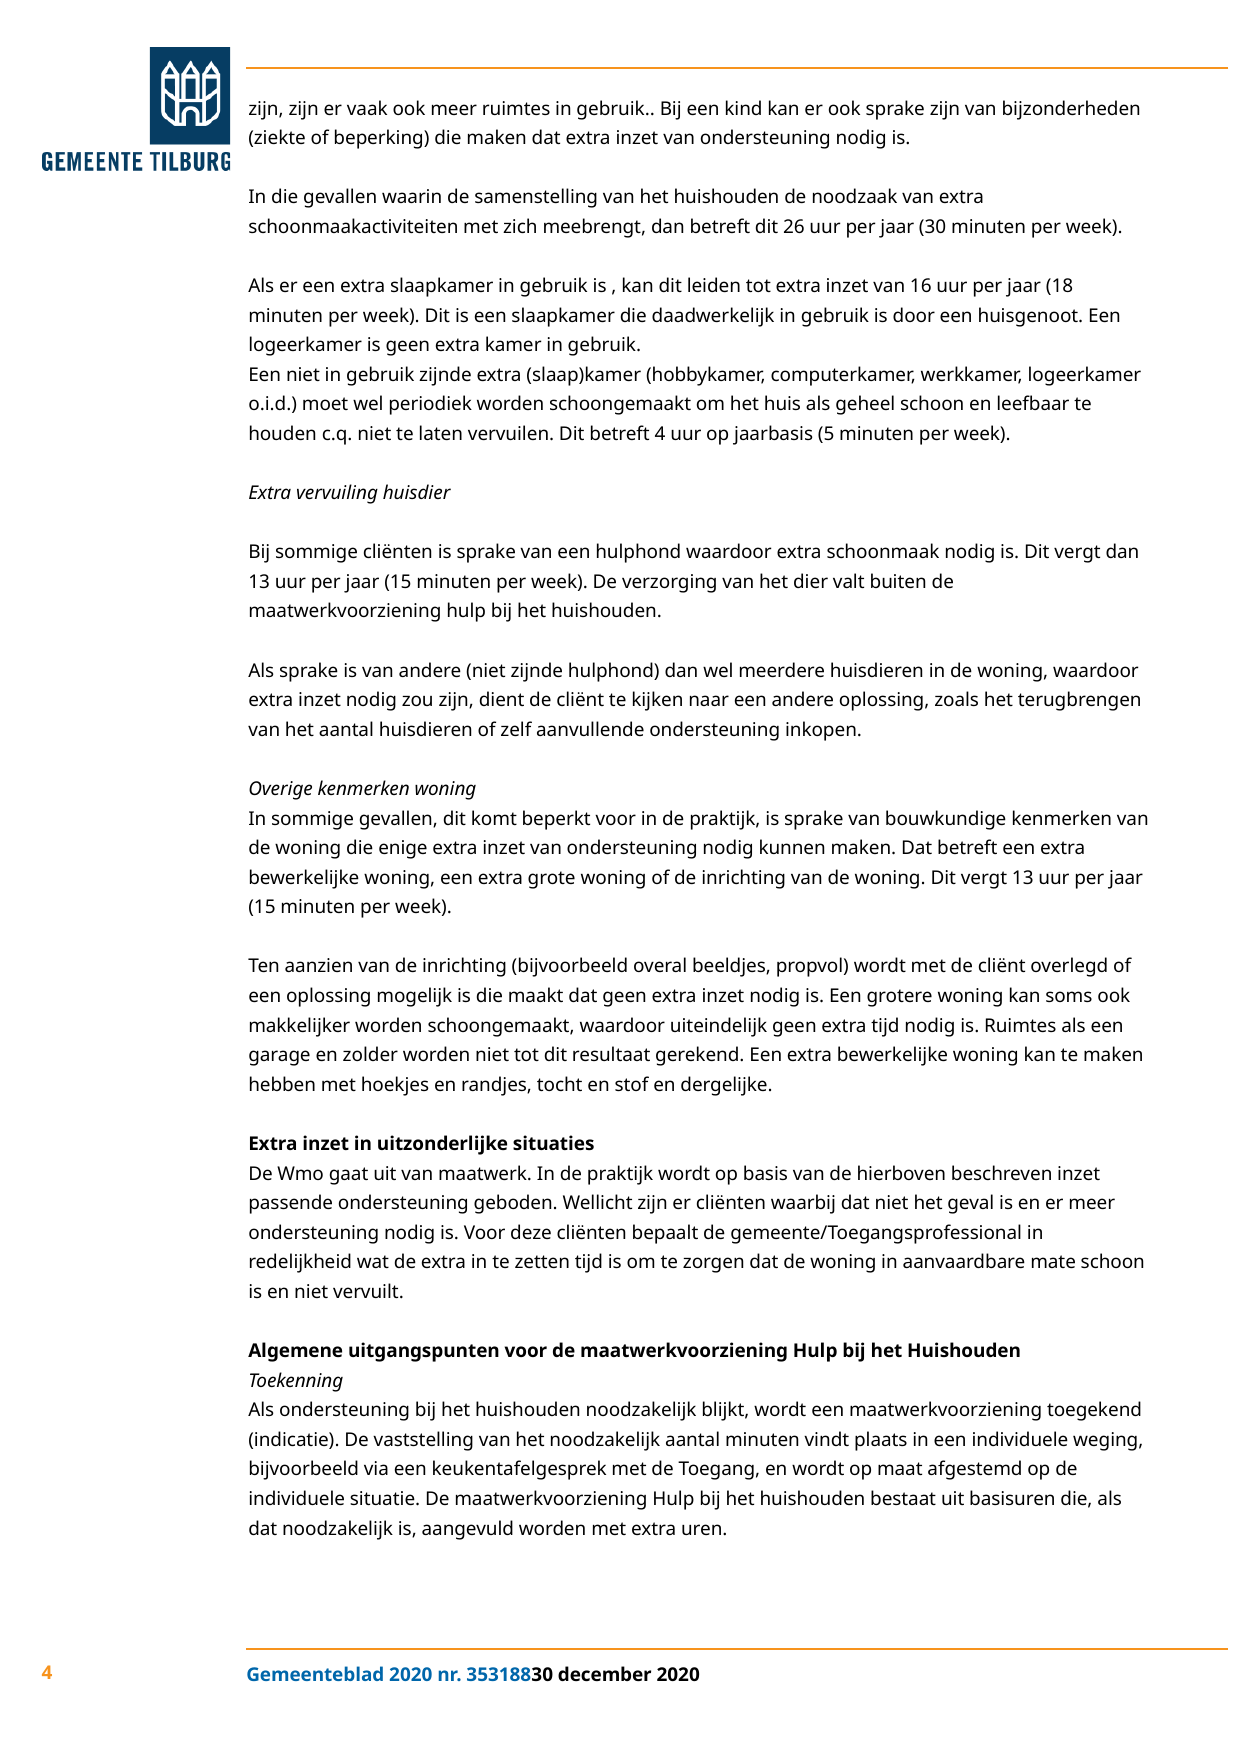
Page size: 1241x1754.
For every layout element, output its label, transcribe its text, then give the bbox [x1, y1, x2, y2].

text Als er een extra slaapkamer in gebruik is , kan dit leiden tot extra inzet van 16 uur per jaar (18 minuten per week). Dit is een slaapkamer die daadwerkelijk in gebruik is door een huisgenoot. Een logeerkamer is geen extra kamer in gebruik. [248, 272, 1152, 357]
text Extra inzet in uitzonderlijke situaties [248, 1130, 1152, 1156]
text Algemene uitgangspunten voor de maatwerkvoorziening Hulp bij het Huishouden [248, 1337, 1152, 1363]
text In sommige gevallen, dit komt beperkt voor in de praktijk, is sprake van bouwkundige kenmerken van de woning die enige extra inzet van ondersteuning nodig kunnen maken. Dat betreft een extra bewerkelijke woning, een extra grote woning of de inrichting van de woning. Dit vergt 13 uur per jaar (15 minuten per week). [248, 805, 1152, 919]
text Als sprake is van andere (niet zijnde hulphond) dan wel meerdere huisdieren in de woning, waardoor extra inzet nodig zou zijn, dient de cliënt te kijken naar een andere oplossing, zoals het terugbrengen van het aantal huisdieren of zelf aanvullende ondersteuning inkopen. [248, 657, 1152, 742]
text Extra vervuiling huisdier [248, 479, 1152, 505]
text Overige kenmerken woning [248, 775, 1152, 801]
text Ten aanzien van de inrichting (bijvoorbeeld overal beeldjes, propvol) wordt met de cliënt overlegd of een oplossing mogelijk is die maakt dat geen extra inzet nodig is. Een grotere woning kan soms ook makkelijker worden schoongemaakt, waardoor uiteindelijk geen extra tijd nodig is. Ruimtes als een garage en zolder worden niet tot dit resultaat gerekend. Een extra bewerkelijke woning kan te maken hebben met hoekjes en randjes, tocht en stof en dergelijke. [248, 953, 1152, 1097]
text zijn, zijn er vaak ook meer ruimtes in gebruik.. Bij een kind kan er ook sprake zijn van bijzonderheden (ziekte of beperking) die maken dat extra inzet van ondersteuning nodig is. [248, 95, 1152, 150]
picture [41, 47, 231, 172]
text Een niet in gebruik zijnde extra (slaap)kamer (hobbykamer, computerkamer, werkkamer, logeerkamer o.i.d.) moet wel periodiek worden schoongemaakt om het huis als geheel schoon en leefbaar te houden c.q. niet te laten vervuilen. Dit betreft 4 uur op jaarbasis (5 minuten per week). [248, 361, 1152, 446]
text Toekenning [248, 1367, 1152, 1393]
text De Wmo gaat uit van maatwerk. In de praktijk wordt op basis van de hierboven beschreven inzet passende ondersteuning geboden. Wellicht zijn er cliënten waarbij dat niet het geval is en er meer ondersteuning nodig is. Voor deze cliënten bepaalt de gemeente/Toegangsprofessional in redelijkheid wat de extra in te zetten tijd is om te zorgen dat de woning in aanvaardbare mate schoon is en niet vervuilt. [248, 1160, 1152, 1304]
text In die gevallen waarin de samenstelling van het huishouden de noodzaak van extra schoonmaakactiviteiten met zich meebrengt, dan betreft dit 26 uur per jaar (30 minuten per week). [248, 183, 1152, 239]
text Bij sommige cliënten is sprake van een hulphond waardoor extra schoonmaak nodig is. Dit vergt dan 13 uur per jaar (15 minuten per week). De verzorging van het dier valt buiten de maatwerkvoorziening hulp bij het huishouden. [248, 538, 1152, 623]
text Als ondersteuning bij het huishouden noodzakelijk blijkt, wordt een maatwerkvoorziening toegekend (indicatie). De vaststelling van het noodzakelijk aantal minuten vindt plaats in een individuele weging, bijvoorbeeld via een keukentafelgesprek met de Toegang, en wordt op maat afgestemd op de individuele situatie. De maatwerkvoorziening Hulp bij het huishouden bestaat uit basisuren die, als dat noodzakelijk is, aangevuld worden met extra uren. [248, 1396, 1152, 1541]
